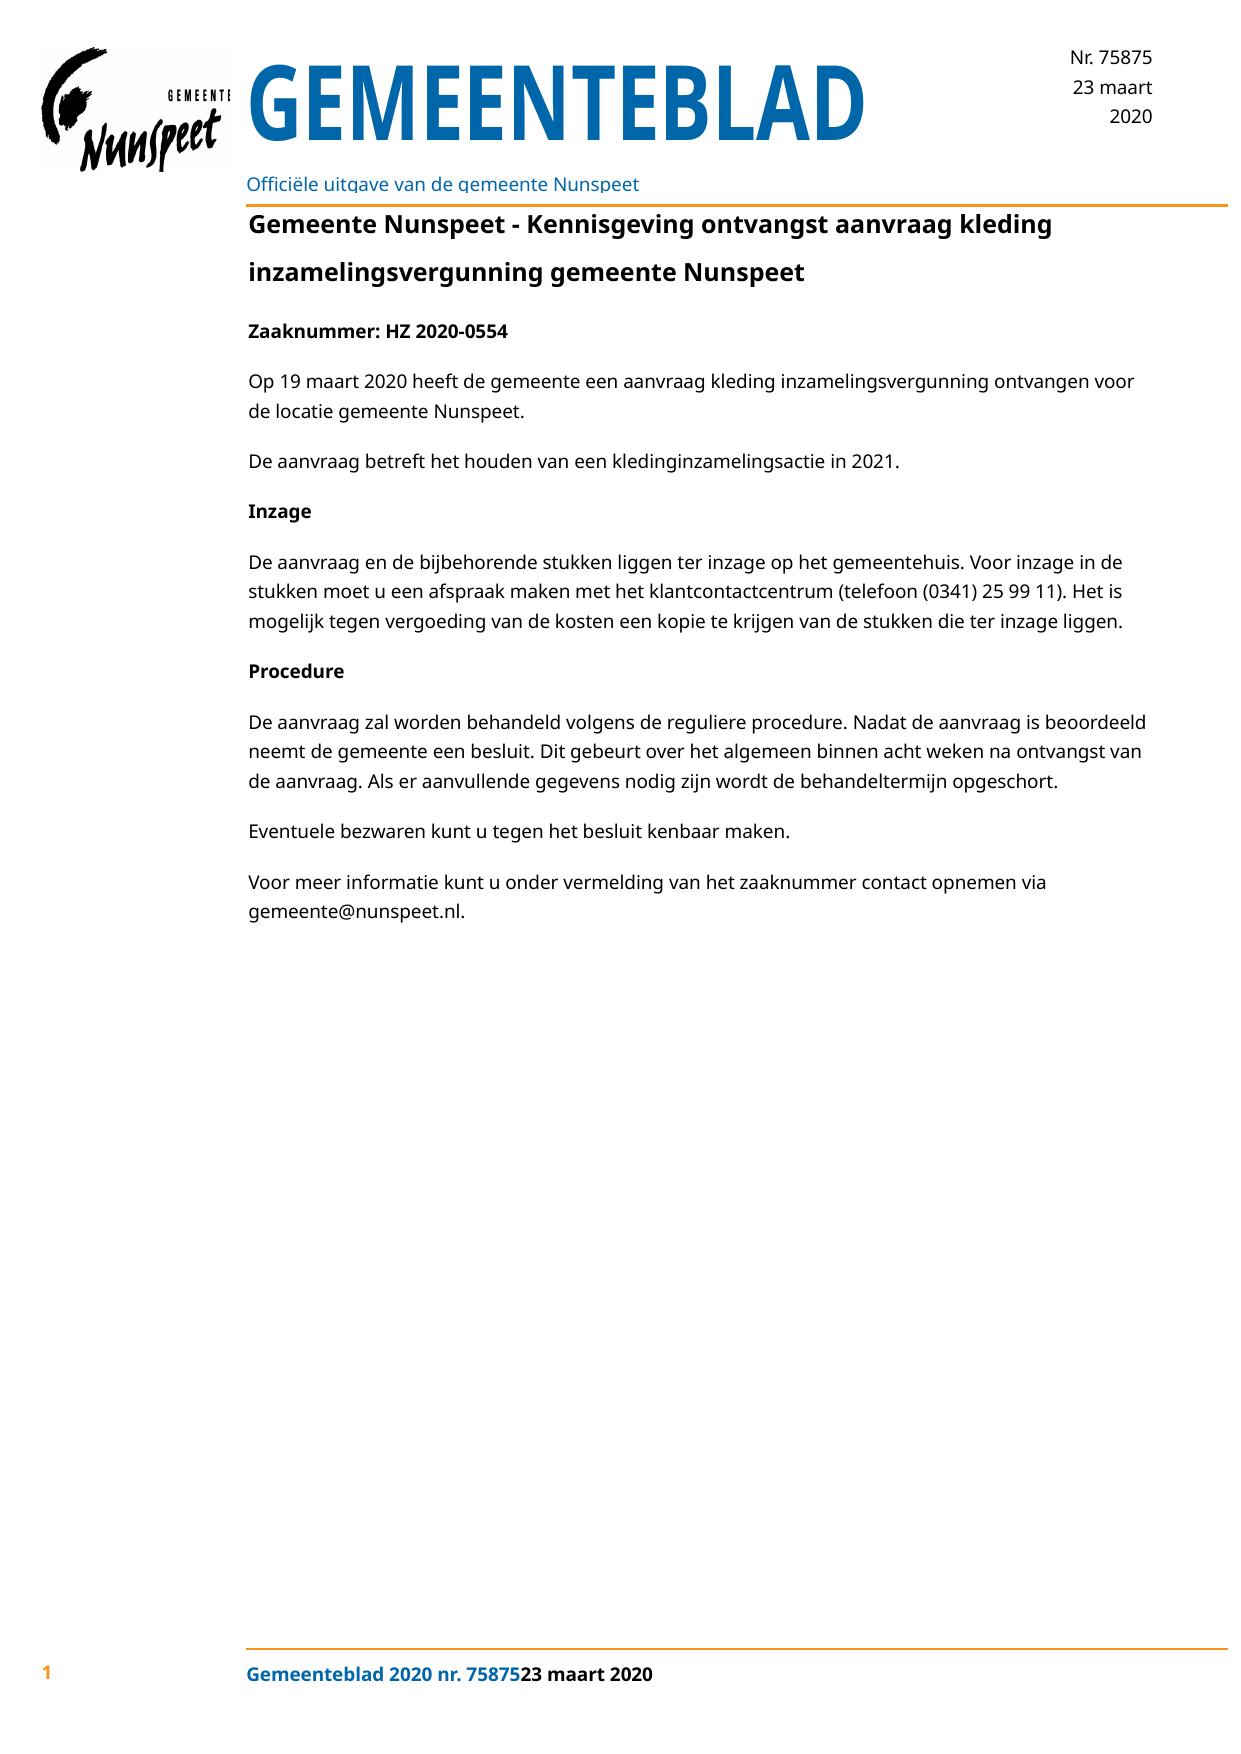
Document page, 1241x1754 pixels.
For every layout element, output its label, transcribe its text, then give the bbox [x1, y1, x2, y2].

text Eventuele bezwaren kunt u tegen het besluit kenbaar maken. [248, 819, 1152, 844]
text Zaaknummer: HZ 2020-0554 [248, 318, 1152, 344]
text De aanvraag zal worden behandeld volgens de reguliere procedure. Nadat de aanvraag is beoordeeld neemt de gemeente een besluit. Dit gebeurt over het algemeen binnen acht weken na ontvangst van de aanvraag. Als er aanvullende gegevens nodig zijn wordt de behandeltermijn opgeschort. [248, 709, 1152, 794]
text Voor meer informatie kunt u onder vermelding van het zaaknummer contact opnemen via gemeente@nunspeet.nl. [248, 869, 1152, 924]
picture [41, 47, 231, 172]
text Inzage [248, 499, 1152, 524]
text De aanvraag en de bijbehorende stukken liggen ter inzage op het gemeentehuis. Voor inzage in de stukken moet u een afspraak maken met het klantcontactcentrum (telefoon (0341) 25 99 11). Het is mogelijk tegen vergoeding van de kosten een kopie te krijgen van de stukken die ter inzage liggen. [248, 549, 1152, 634]
text Gemeente Nunspeet - Kennisgeving ontvangst aanvraag kleding inzamelingsvergunning gemeente Nunspeet [248, 207, 1152, 288]
text Procedure [248, 659, 1152, 684]
text Op 19 maart 2020 heeft de gemeente een aanvraag kleding inzamelingsvergunning ontvangen voor de locatie gemeente Nunspeet. [248, 368, 1152, 424]
text De aanvraag betreft het houden van een kledinginzamelingsactie in 2021. [248, 448, 1152, 474]
